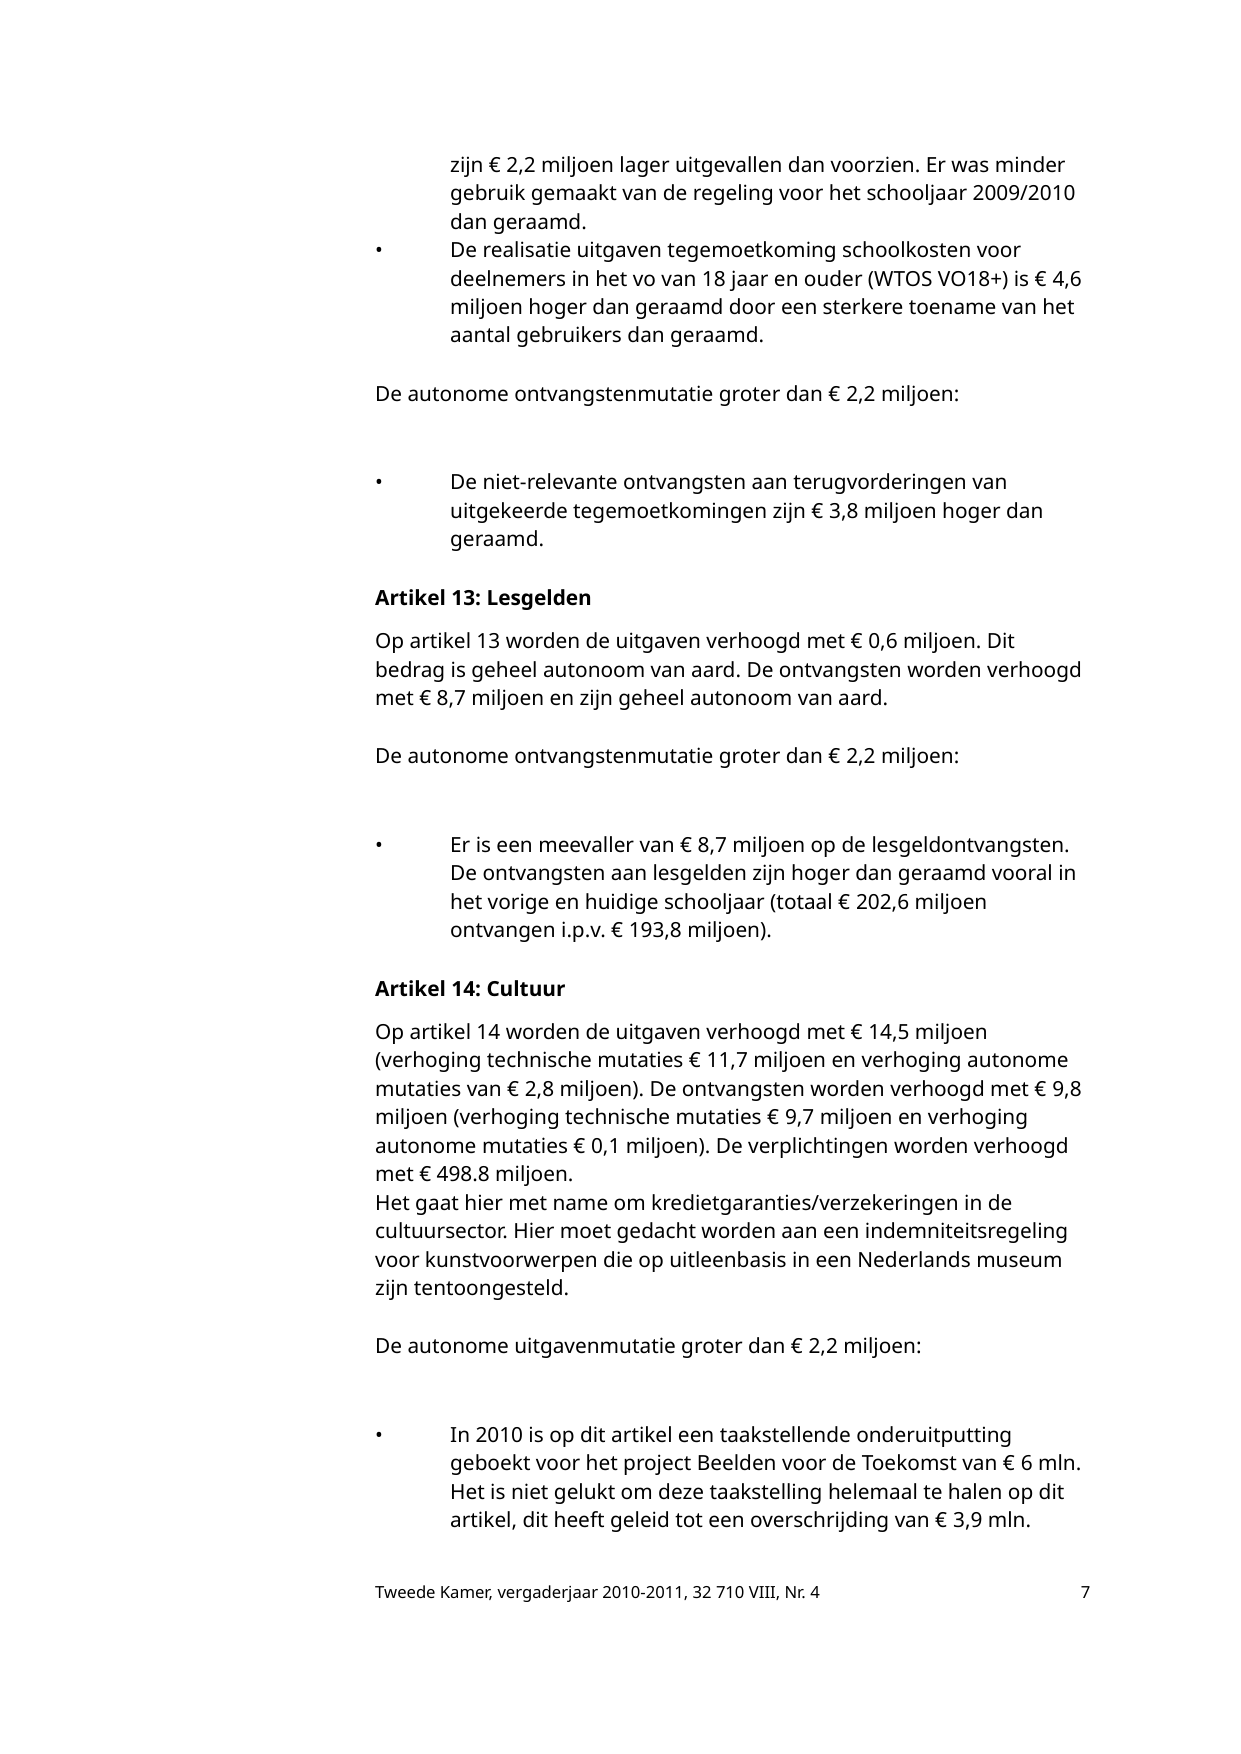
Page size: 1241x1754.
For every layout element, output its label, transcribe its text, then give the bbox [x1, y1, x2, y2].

list In 2010 is op dit artikel een taakstellende onderuitputting geboekt voor het project Beelden voor de Toekomst van € 6 mln. Het is niet gelukt om deze taakstelling helemaal te halen op dit artikel, dit heeft geleid tot een overschrijding van € 3,9 mln. [375, 1420, 1090, 1534]
text Op artikel 13 worden de uitgaven verhoogd met € 0,6 miljoen. Dit bedrag is geheel autonoom van aard. De ontvangsten worden verhoogd met € 8,7 miljoen en zijn geheel autonoom van aard. [375, 626, 1090, 712]
text De autonome ontvangstenmutatie groter dan € 2,2 miljoen: [375, 379, 1090, 407]
list zijn € 2,2 miljoen lager uitgevallen dan voorzien. Er was minder gebruik gemaakt van de regeling voor het schooljaar 2009/2010 dan geraamd. [375, 150, 1090, 235]
text De autonome ontvangstenmutatie groter dan € 2,2 miljoen: [375, 742, 1090, 770]
list De niet-relevante ontvangsten aan terugvorderingen van uitgekeerde tegemoetkomingen zijn € 3,8 miljoen hoger dan geraamd. [375, 467, 1090, 553]
text Artikel 13: Lesgelden [375, 583, 1090, 611]
text De autonome uitgavenmutatie groter dan € 2,2 miljoen: [375, 1332, 1090, 1360]
text Op artikel 14 worden de uitgaven verhoogd met € 14,5 miljoen (verhoging technische mutaties € 11,7 miljoen en verhoging autonome mutaties van € 2,8 miljoen). De ontvangsten worden verhoogd met € 9,8 miljoen (verhoging technische mutaties € 9,7 miljoen en verhoging autonome mutaties € 0,1 miljoen). De verplichtingen worden verhoogd met € 498.8 miljoen. [375, 1017, 1090, 1188]
list Er is een meevaller van € 8,7 miljoen op de lesgeldontvangsten. De ontvangsten aan lesgelden zijn hoger dan geraamd vooral in het vorige en huidige schooljaar (totaal € 202,6 miljoen ontvangen i.p.v. € 193,8 miljoen). [375, 830, 1090, 944]
list De realisatie uitgaven tegemoetkoming schoolkosten voor deelnemers in het vo van 18 jaar en ouder (WTOS VO18+) is € 4,6 miljoen hoger dan geraamd door een sterkere toename van het aantal gebruikers dan geraamd. [375, 235, 1090, 349]
text Het gaat hier met name om kredietgaranties/verzekeringen in de cultuursector. Hier moet gedacht worden aan een indemniteitsregeling voor kunstvoorwerpen die op uitleenbasis in een Nederlands museum zijn tentoongesteld. [375, 1188, 1090, 1302]
text Artikel 14: Cultuur [375, 974, 1090, 1002]
